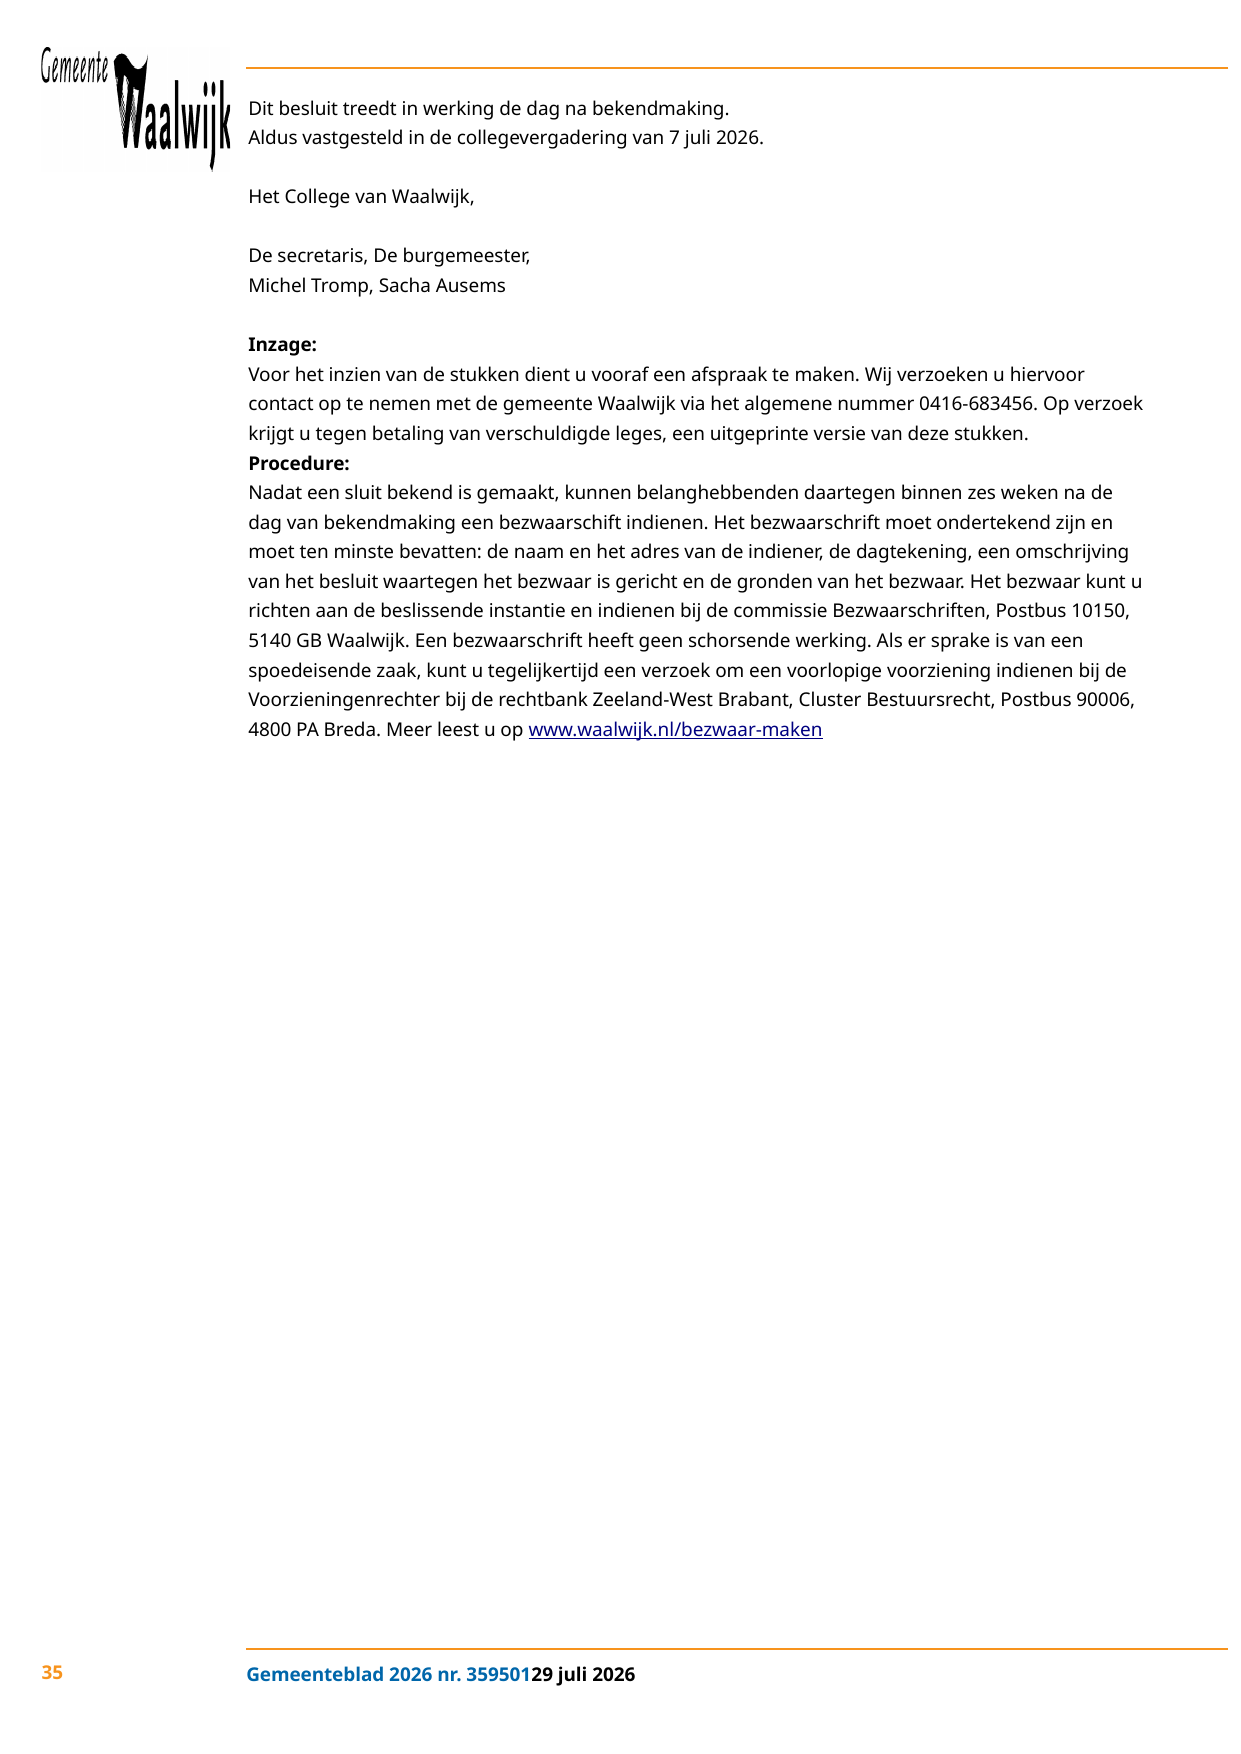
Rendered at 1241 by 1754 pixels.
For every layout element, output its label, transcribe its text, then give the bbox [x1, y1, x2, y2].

text Aldus vastgesteld in de collegevergadering van 7 juli 2026. [248, 124, 1152, 150]
text Nadat een sluit bekend is gemaakt, kunnen belanghebbenden daartegen binnen zes weken na de dag van bekendmaking een bezwaarschift indienen. Het bezwaarschrift moet ondertekend zijn en moet ten minste bevatten: de naam en het adres van de indiener, de dagtekening, een omschrijving van het besluit waartegen het bezwaar is gericht en de gronden van het bezwaar. Het bezwaar kunt u richten aan de beslissende instantie en indienen bij de commissie Bezwaarschriften, Postbus 10150, 5140 GB Waalwijk. Een bezwaarschrift heeft geen schorsende werking. Als er sprake is van een spoedeisende zaak, kunt u tegelijkertijd een verzoek om een voorlopige voorziening indienen bij de Voorzieningenrechter bij de rechtbank Zeeland-West Brabant, Cluster Bestuursrecht, Postbus 90006, 4800 PA Breda. Meer leest u op www.waalwijk.nl/bezwaar-maken [248, 479, 1152, 742]
text De secretaris, De burgemeester, [248, 243, 1152, 268]
picture [41, 47, 231, 172]
text Inzage: [248, 331, 1152, 357]
text Michel Tromp, Sacha Ausems [248, 272, 1152, 298]
text Dit besluit treedt in werking de dag na bekendmaking. [248, 95, 1152, 121]
text Voor het inzien van de stukken dient u vooraf een afspraak te maken. Wij verzoeken u hiervoor contact op te nemen met de gemeente Waalwijk via het algemene nummer 0416-683456. Op verzoek krijgt u tegen betaling van verschuldigde leges, een uitgeprinte versie van deze stukken. [248, 361, 1152, 446]
text Het College van Waalwijk, [248, 183, 1152, 209]
text Procedure: [248, 450, 1152, 476]
